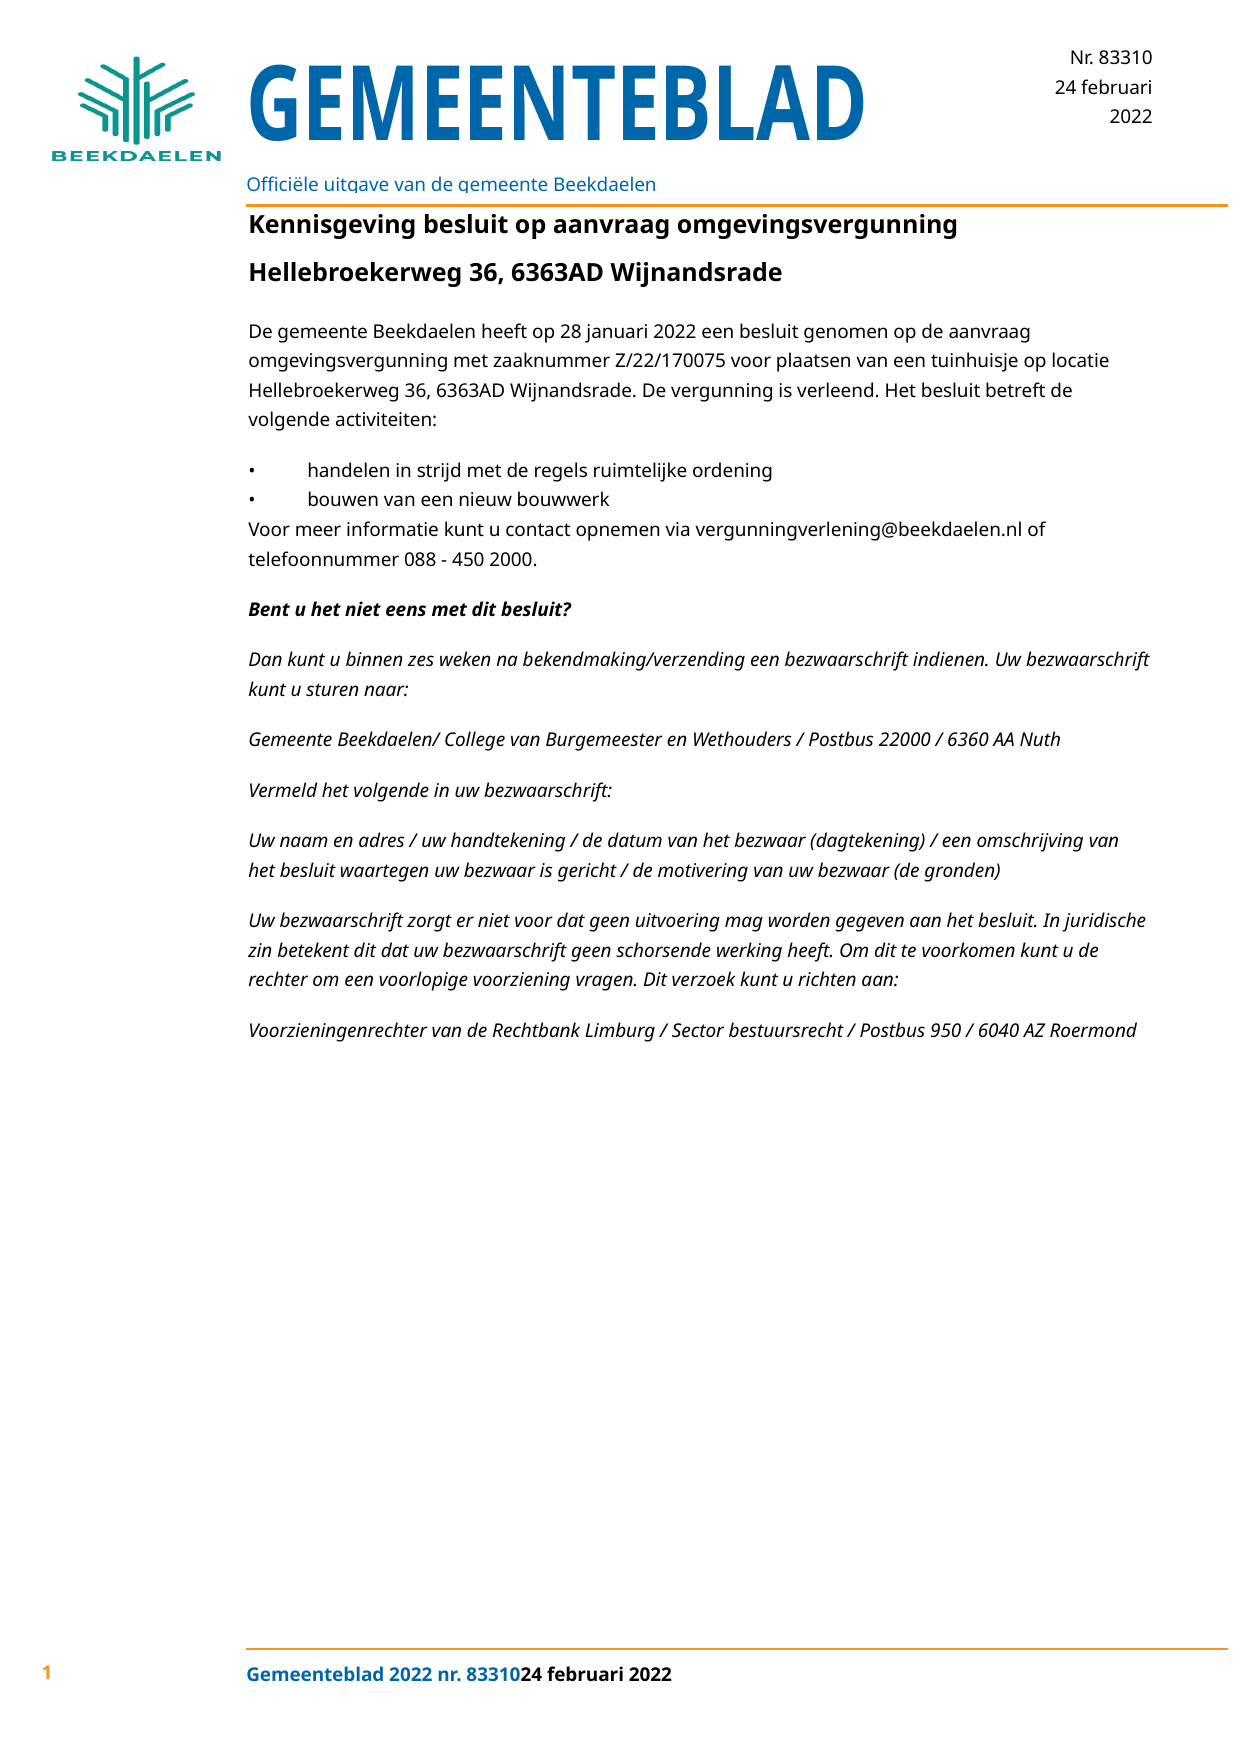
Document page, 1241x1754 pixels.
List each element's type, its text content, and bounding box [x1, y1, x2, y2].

text De gemeente Beekdaelen heeft op 28 januari 2022 een besluit genomen op de aanvraag omgevingsvergunning met zaaknummer Z/22/170075 voor plaatsen van een tuinhuisje op locatie Hellebroekerweg 36, 6363AD Wijnandsrade. De vergunning is verleend. Het besluit betreft de volgende activiteiten: [248, 318, 1152, 432]
text Kennisgeving besluit op aanvraag omgevingsvergunning Hellebroekerweg 36, 6363AD Wijnandsrade [248, 207, 1152, 288]
text Dan kunt u binnen zes weken na bekendmaking/verzending een bezwaarschrift indienen. Uw bezwaarschrift kunt u sturen naar: [248, 647, 1152, 702]
list bouwen van een nieuw bouwwerk [248, 487, 1152, 512]
picture [41, 47, 231, 172]
text Bent u het niet eens met dit besluit? [248, 596, 1152, 622]
text Voorzieningenrechter van de Rechtbank Limburg / Sector bestuursrecht / Postbus 950 / 6040 AZ Roermond [248, 1017, 1152, 1043]
text Uw bezwaarschrift zorgt er niet voor dat geen uitvoering mag worden gegeven aan het besluit. In juridische zin betekent dit dat uw bezwaarschrift geen schorsende werking heeft. Om dit te voorkomen kunt u de rechter om een voorlopige voorziening vragen. Dit verzoek kunt u richten aan: [248, 907, 1152, 992]
text Gemeente Beekdaelen/ College van Burgemeester en Wethouders / Postbus 22000 / 6360 AA Nuth [248, 727, 1152, 752]
text Uw naam en adres / uw handtekening / de datum van het bezwaar (dagtekening) / een omschrijving van het besluit waartegen uw bezwaar is gericht / de motivering van uw bezwaar (de gronden) [248, 827, 1152, 883]
text Vermeld het volgende in uw bezwaarschrift: [248, 777, 1152, 803]
text Voor meer informatie kunt u contact opnemen via vergunningverlening@beekdaelen.nl of telefoonnummer 088 - 450 2000. [248, 516, 1152, 572]
list handelen in strijd met de regels ruimtelijke ordening [248, 457, 1152, 483]
